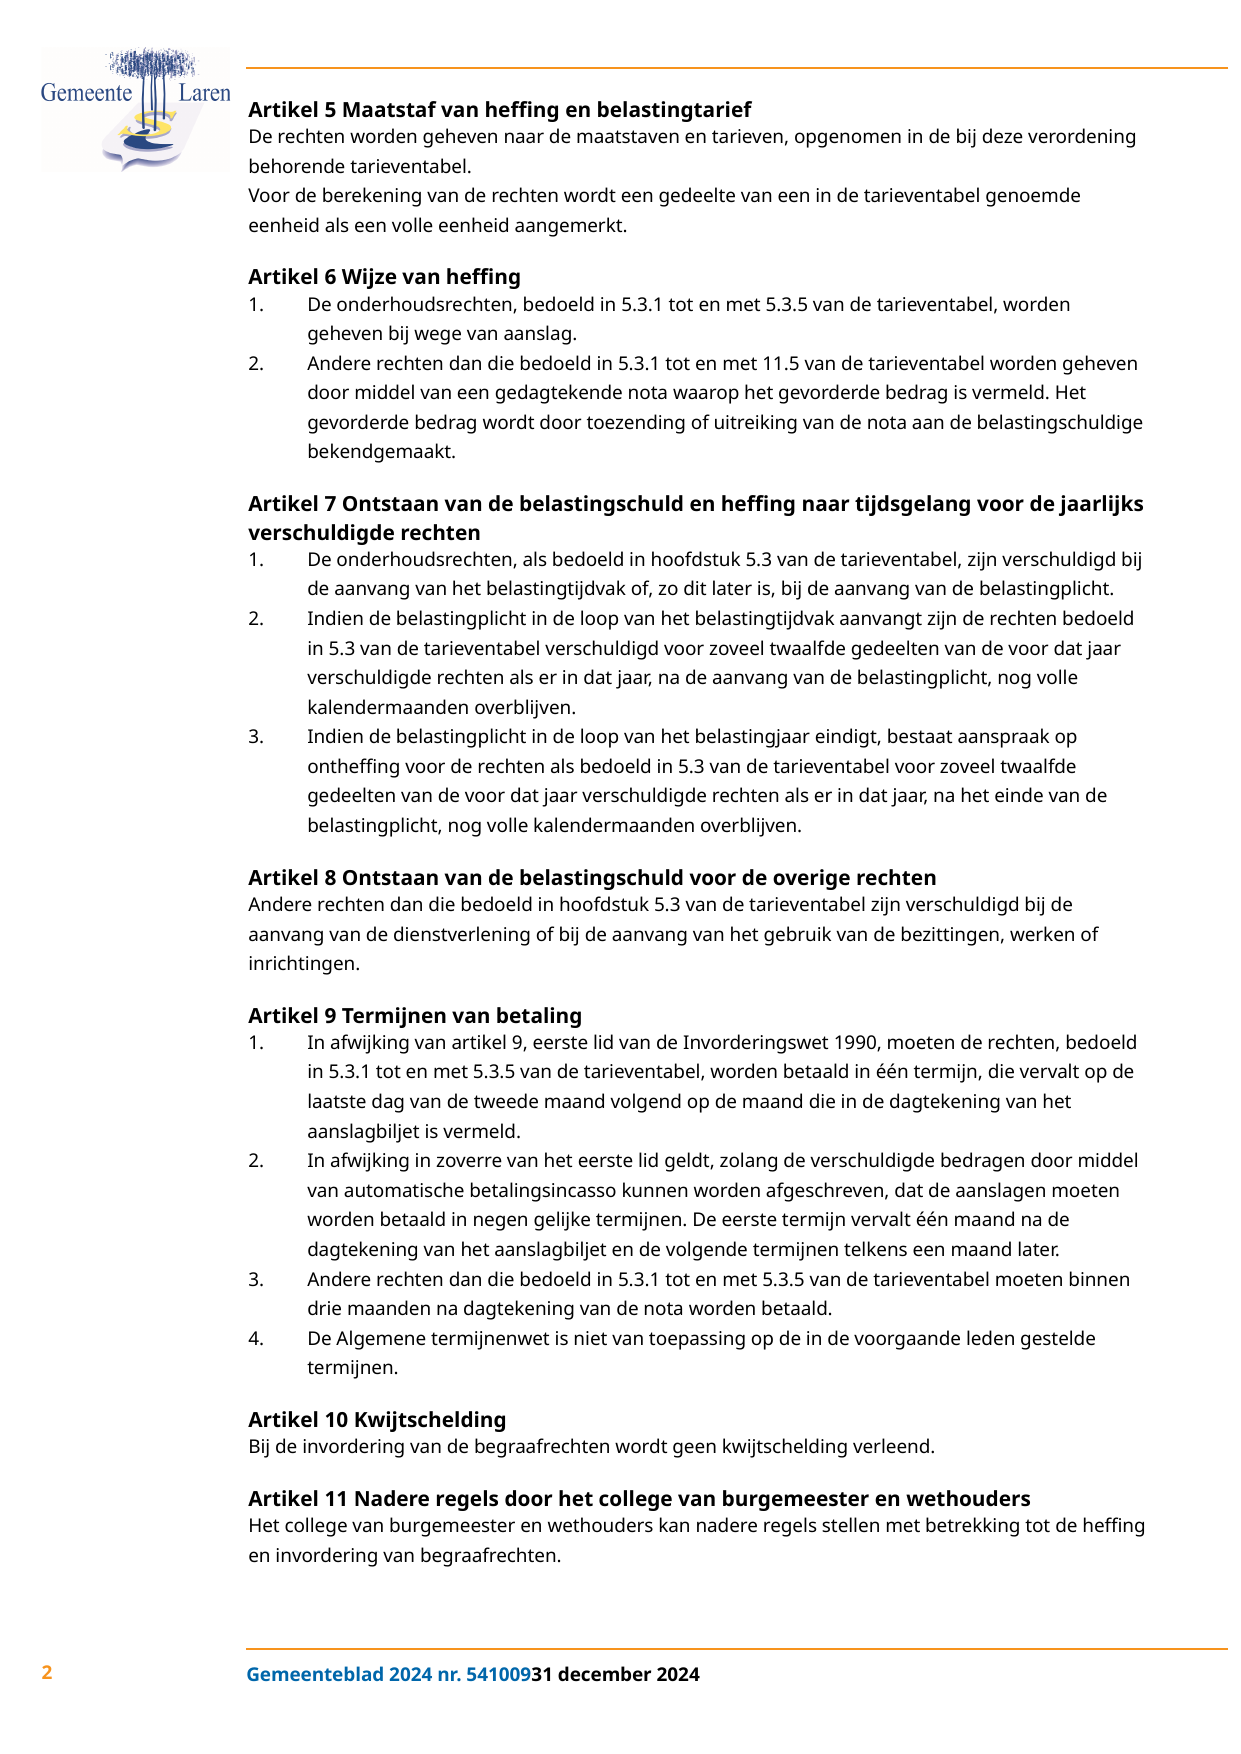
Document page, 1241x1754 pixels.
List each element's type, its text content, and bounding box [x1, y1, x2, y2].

list Indien de belastingplicht in de loop van het belastingtijdvak aanvangt zijn de rechten bedoeld in 5.3 van de tarieventabel verschuldigd voor zoveel twaalfde gedeelten van de voor dat jaar verschuldigde rechten als er in dat jaar, na de aanvang van de belastingplicht, nog volle kalendermaanden overblijven. [248, 605, 1152, 720]
list In afwijking van artikel 9, eerste lid van de Invorderingswet 1990, moeten de rechten, bedoeld in 5.3.1 tot en met 5.3.5 van de tarieventabel, worden betaald in één termijn, die vervalt op de laatste dag van de tweede maand volgend op de maand die in de dagtekening van het aanslagbiljet is vermeld. [248, 1029, 1152, 1144]
list Andere rechten dan die bedoeld in 5.3.1 tot en met 5.3.5 van de tarieventabel moeten binnen drie maanden na dagtekening van de nota worden betaald. [248, 1266, 1152, 1321]
text Artikel 5 Maatstaf van heffing en belastingtarief [248, 95, 1152, 123]
text Artikel 11 Nadere regels door het college van burgemeester en wethouders [248, 1484, 1152, 1512]
list De onderhoudsrechten, bedoeld in 5.3.1 tot en met 5.3.5 van de tarieventabel, worden geheven bij wege van aanslag. [248, 291, 1152, 346]
text Andere rechten dan die bedoeld in hoofdstuk 5.3 van de tarieventabel zijn verschuldigd bij de aanvang van de dienstverlening of bij de aanvang van het gebruik van de bezittingen, werken of inrichtingen. [248, 891, 1152, 976]
text Artikel 10 Kwijtschelding [248, 1405, 1152, 1433]
list Andere rechten dan die bedoeld in 5.3.1 tot en met 11.5 van de tarieventabel worden geheven door middel van een gedagtekende nota waarop het gevorderde bedrag is vermeld. Het gevorderde bedrag wordt door toezending of uitreiking van de nota aan de belastingschuldige bekendgemaakt. [248, 350, 1152, 464]
text Het college van burgemeester en wethouders kan nadere regels stellen met betrekking tot de heffing en invordering van begraafrechten. [248, 1512, 1152, 1568]
picture [41, 47, 231, 172]
text Artikel 9 Termijnen van betaling [248, 1001, 1152, 1029]
text Voor de berekening van de rechten wordt een gedeelte van een in de tarieventabel genoemde eenheid als een volle eenheid aangemerkt. [248, 182, 1152, 238]
list In afwijking in zoverre van het eerste lid geldt, zolang de verschuldigde bedragen door middel van automatische betalingsincasso kunnen worden afgeschreven, dat de aanslagen moeten worden betaald in negen gelijke termijnen. De eerste termijn vervalt één maand na de dagtekening van het aanslagbiljet en de volgende termijnen telkens een maand later. [248, 1147, 1152, 1262]
list De Algemene termijnenwet is niet van toepassing op de in de voorgaande leden gestelde termijnen. [248, 1325, 1152, 1380]
text Artikel 8 Ontstaan van de belastingschuld voor de overige rechten [248, 863, 1152, 891]
text Artikel 6 Wijze van heffing [248, 262, 1152, 291]
list Indien de belastingplicht in de loop van het belastingjaar eindigt, bestaat aanspraak op ontheffing voor de rechten als bedoeld in 5.3 van de tarieventabel voor zoveel twaalfde gedeelten van de voor dat jaar verschuldigde rechten als er in dat jaar, na het einde van de belastingplicht, nog volle kalendermaanden overblijven. [248, 723, 1152, 838]
text De rechten worden geheven naar de maatstaven en tarieven, opgenomen in de bij deze verordening behorende tarieventabel. [248, 123, 1152, 178]
text Bij de invordering van de begraafrechten wordt geen kwijtschelding verleend. [248, 1433, 1152, 1459]
text Artikel 7 Ontstaan van de belastingschuld en heffing naar tijdsgelang voor de jaarlijks verschuldigde rechten [248, 489, 1152, 546]
list De onderhoudsrechten, als bedoeld in hoofdstuk 5.3 van de tarieventabel, zijn verschuldigd bij de aanvang van het belastingtijdvak of, zo dit later is, bij de aanvang van de belastingplicht. [248, 546, 1152, 601]
